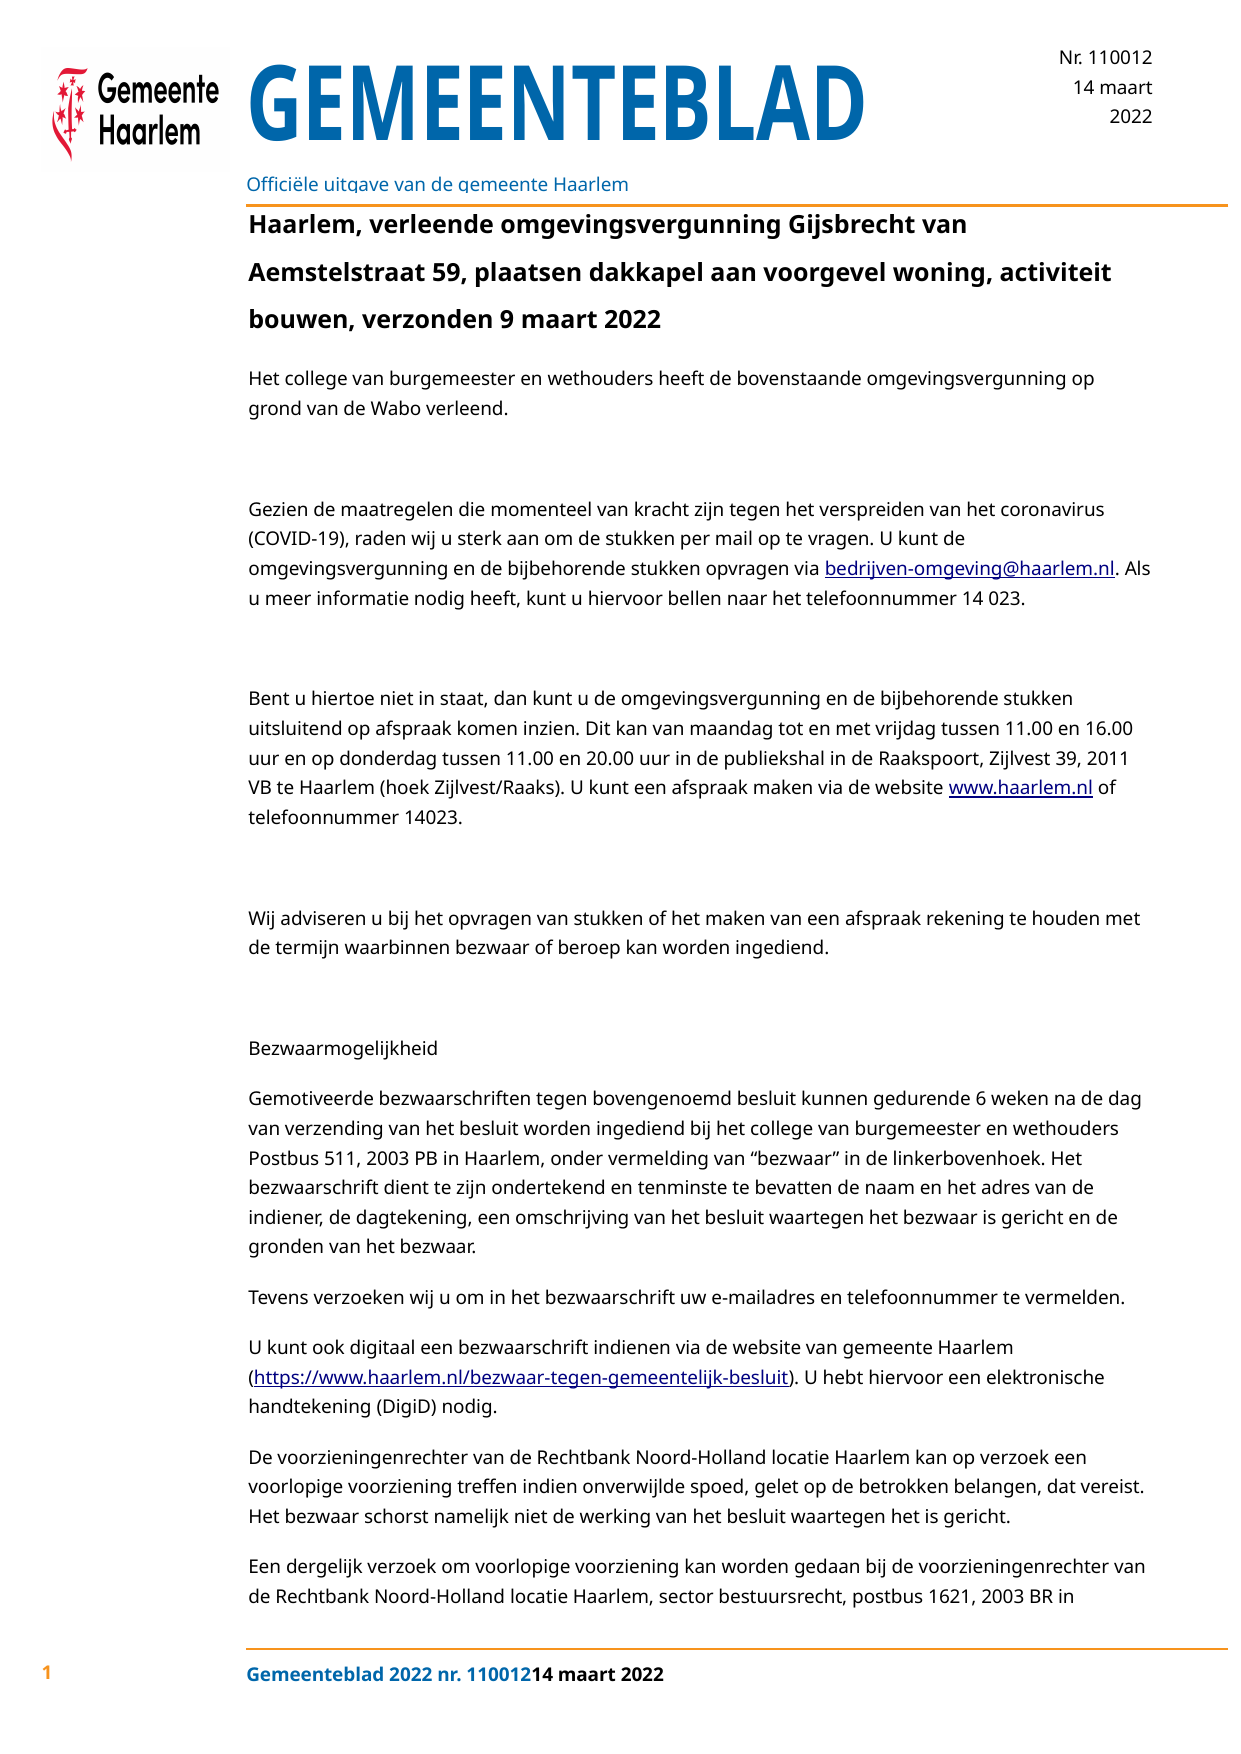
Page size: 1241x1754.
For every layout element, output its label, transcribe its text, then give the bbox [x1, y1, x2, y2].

text Haarlem, verleende omgevingsvergunning Gijsbrecht van Aemstelstraat 59, plaatsen dakkapel aan voorgevel woning, activiteit bouwen, verzonden 9 maart 2022 [248, 207, 1152, 336]
text Het college van burgemeester en wethouders heeft de bovenstaande omgevingsvergunning op grond van de Wabo verleend. [248, 366, 1152, 421]
text Gezien de maatregelen die momenteel van kracht zijn tegen het verspreiden van het coronavirus (COVID-19), raden wij u sterk aan om de stukken per mail op te vragen. U kunt de omgevingsvergunning en de bijbehorende stukken opvragen via bedrijven-omgeving@haarlem.nl. Als u meer informatie nodig heeft, kunt u hiervoor bellen naar het telefoonnummer 14 023. [248, 496, 1152, 610]
text Gemotiveerde bezwaarschriften tegen bovengenoemd besluit kunnen gedurende 6 weken na de dag van verzending van het besluit worden ingediend bij het college van burgemeester en wethouders Postbus 511, 2003 PB in Haarlem, onder vermelding van “bezwaar” in de linkerbovenhoek. Het bezwaarschrift dient te zijn ondertekend en tenminste te bevatten de naam en het adres van de indiener, de dagtekening, een omschrijving van het besluit waartegen het bezwaar is gericht en de gronden van het bezwaar. [248, 1086, 1152, 1259]
picture [41, 47, 231, 172]
text Wij adviseren u bij het opvragen van stukken of het maken van een afspraak rekening te houden met de termijn waarbinnen bezwaar of beroep kan worden ingediend. [248, 905, 1152, 960]
text De voorzieningenrechter van de Rechtbank Noord-Holland locatie Haarlem kan op verzoek een voorlopige voorziening treffen indien onverwijlde spoed, gelet op de betrokken belangen, dat vereist. Het bezwaar schorst namelijk niet de werking van het besluit waartegen het is gericht. [248, 1444, 1152, 1529]
text Bezwaarmogelijkheid [248, 1035, 1152, 1061]
text Bent u hiertoe niet in staat, dan kunt u de omgevingsvergunning en de bijbehorende stukken uitsluitend op afspraak komen inzien. Dit kan van maandag tot en met vrijdag tussen 11.00 en 16.00 uur en op donderdag tussen 11.00 en 20.00 uur in de publiekshal in de Raakspoort, Zijlvest 39, 2011 VB te Haarlem (hoek Zijlvest/Raaks). U kunt een afspraak maken via de website www.haarlem.nl of telefoonnummer 14023. [248, 686, 1152, 829]
text U kunt ook digitaal een bezwaarschrift indienen via de website van gemeente Haarlem (https://www.haarlem.nl/bezwaar-tegen-gemeentelijk-besluit). U hebt hiervoor een elektronische handtekening (DigiD) nodig. [248, 1334, 1152, 1419]
text Een dergelijk verzoek om voorlopige voorziening kan worden gedaan bij de voorzieningenrechter van de Rechtbank Noord-Holland locatie Haarlem, sector bestuursrecht, postbus 1621, 2003 BR in [248, 1553, 1152, 1609]
text Tevens verzoeken wij u om in het bezwaarschrift uw e-mailadres en telefoonnummer te vermelden. [248, 1284, 1152, 1309]
